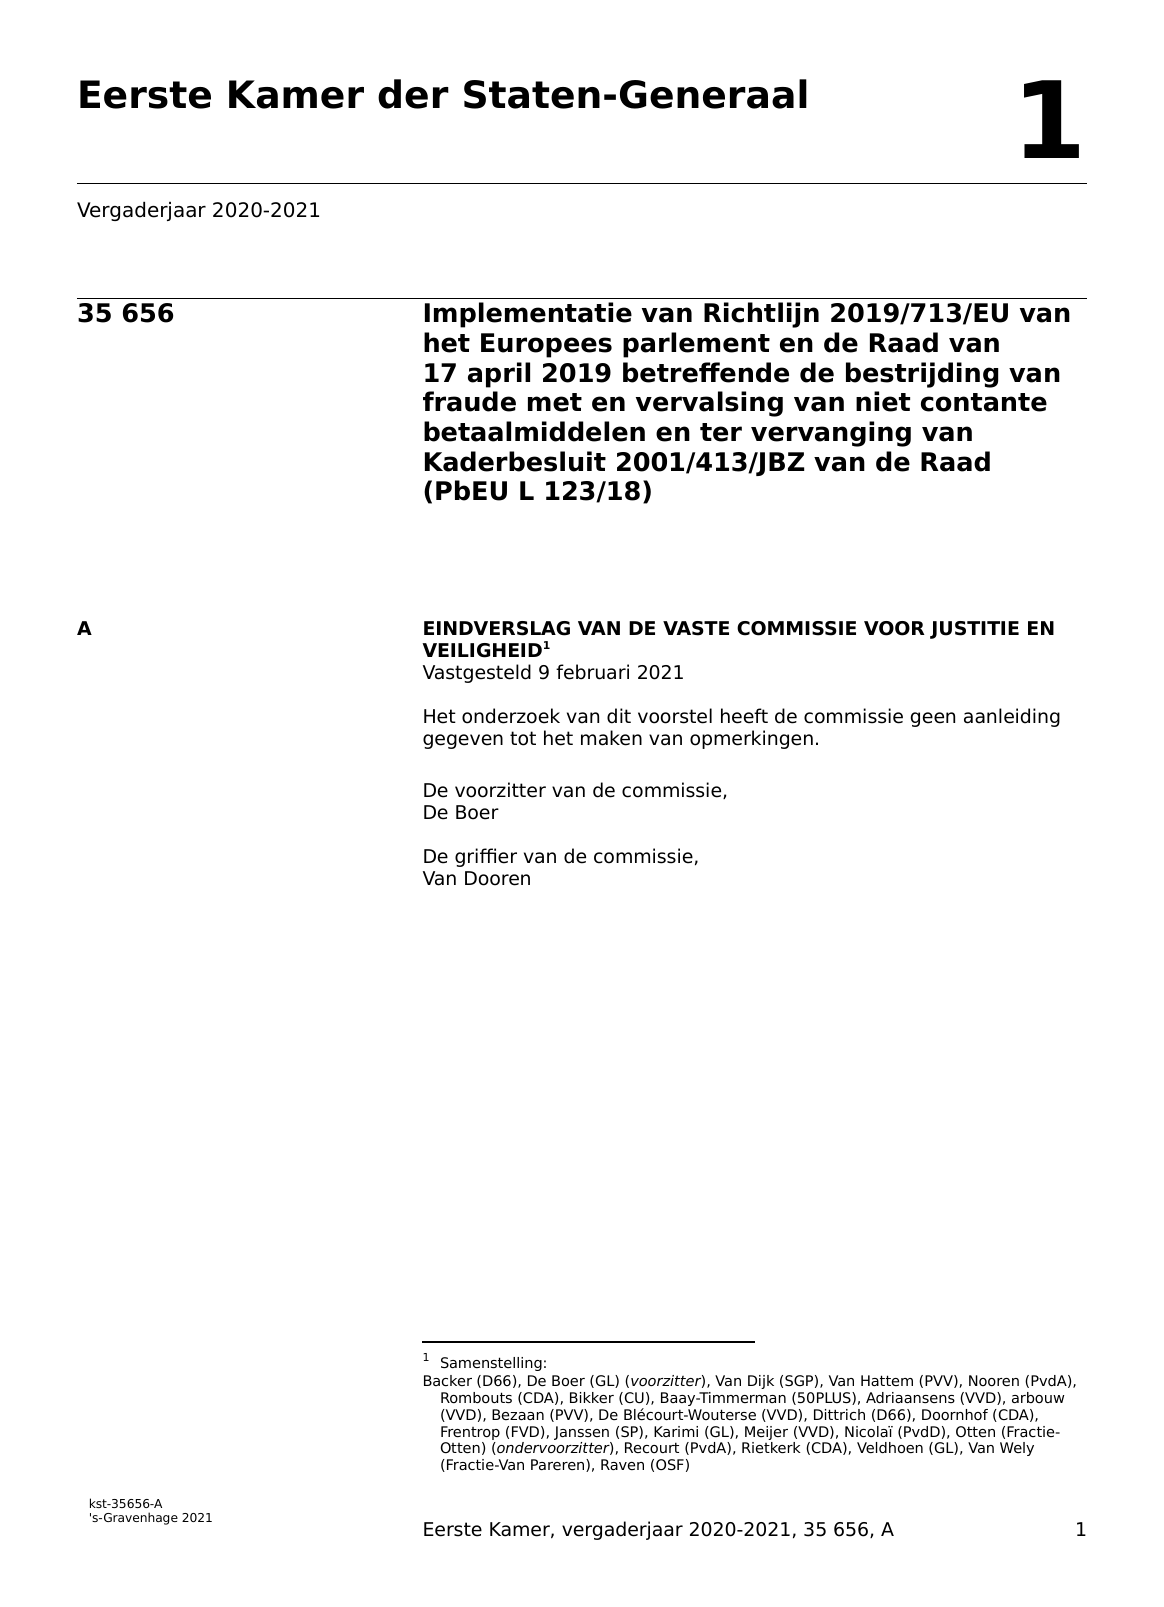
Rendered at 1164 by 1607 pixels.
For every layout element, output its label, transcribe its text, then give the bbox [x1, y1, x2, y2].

text 's-Gravenhage 2021 [88, 1511, 323, 1525]
table_header Eerste Kamer der Staten-Generaal [77, 59, 886, 183]
text Vastgesteld 9 februari 2021 [422, 662, 1087, 684]
text kst-35656-A [88, 1497, 323, 1511]
text Het onderzoek van dit voorstel heeft de commissie geen aanleiding gegeven tot het maken van opmerkingen. [422, 706, 1087, 750]
text Backer (D66), De Boer (GL) (voorzitter), Van Dijk (SGP), Van Hattem (PVV), Nooren (PvdA), Rombouts (CDA), Bikker (CU), Baay-Timmerman (50PLUS), Adriaansens (VVD), arbouw (VVD), Bezaan (PVV), De Blécourt-Wouterse (VVD), Dittrich (D66), Doornhof (CDA), Frentrop (FVD), Janssen (SP), Karimi (GL), Meijer (VVD), Nicolaï (PvdD), Otten (Fractie-Otten) (ondervoorzitter), Recourt (PvdA), Rietkerk (CDA), Veldhoen (GL), Van Wely (Fractie-Van Pareren), Raven (OSF) [422, 1373, 1087, 1474]
subtitle 35 656 Implementatie van Richtlijn 2019/713/EU van het Europees parlement en de Raad van 17 april 2019 betreffende de bestrijding van fraude met en vervalsing van niet contante betaalmiddelen en ter vervanging van Kaderbesluit 2001/413/JBZ van de Raad (PbEU L 123/18) [77, 299, 1087, 507]
text De voorzitter van de commissie, De Boer [422, 780, 1087, 824]
subtitle A EINDVERSLAG VAN DE VASTE COMMISSIE VOOR JUSTITIE EN VEILIGHEID [77, 618, 1087, 662]
table_header 1 [886, 59, 1087, 183]
text Samenstelling: [422, 1351, 1087, 1373]
table_cell Vergaderjaar 2020-2021 [77, 184, 1087, 298]
text De griffier van de commissie, Van Dooren [422, 846, 1087, 890]
